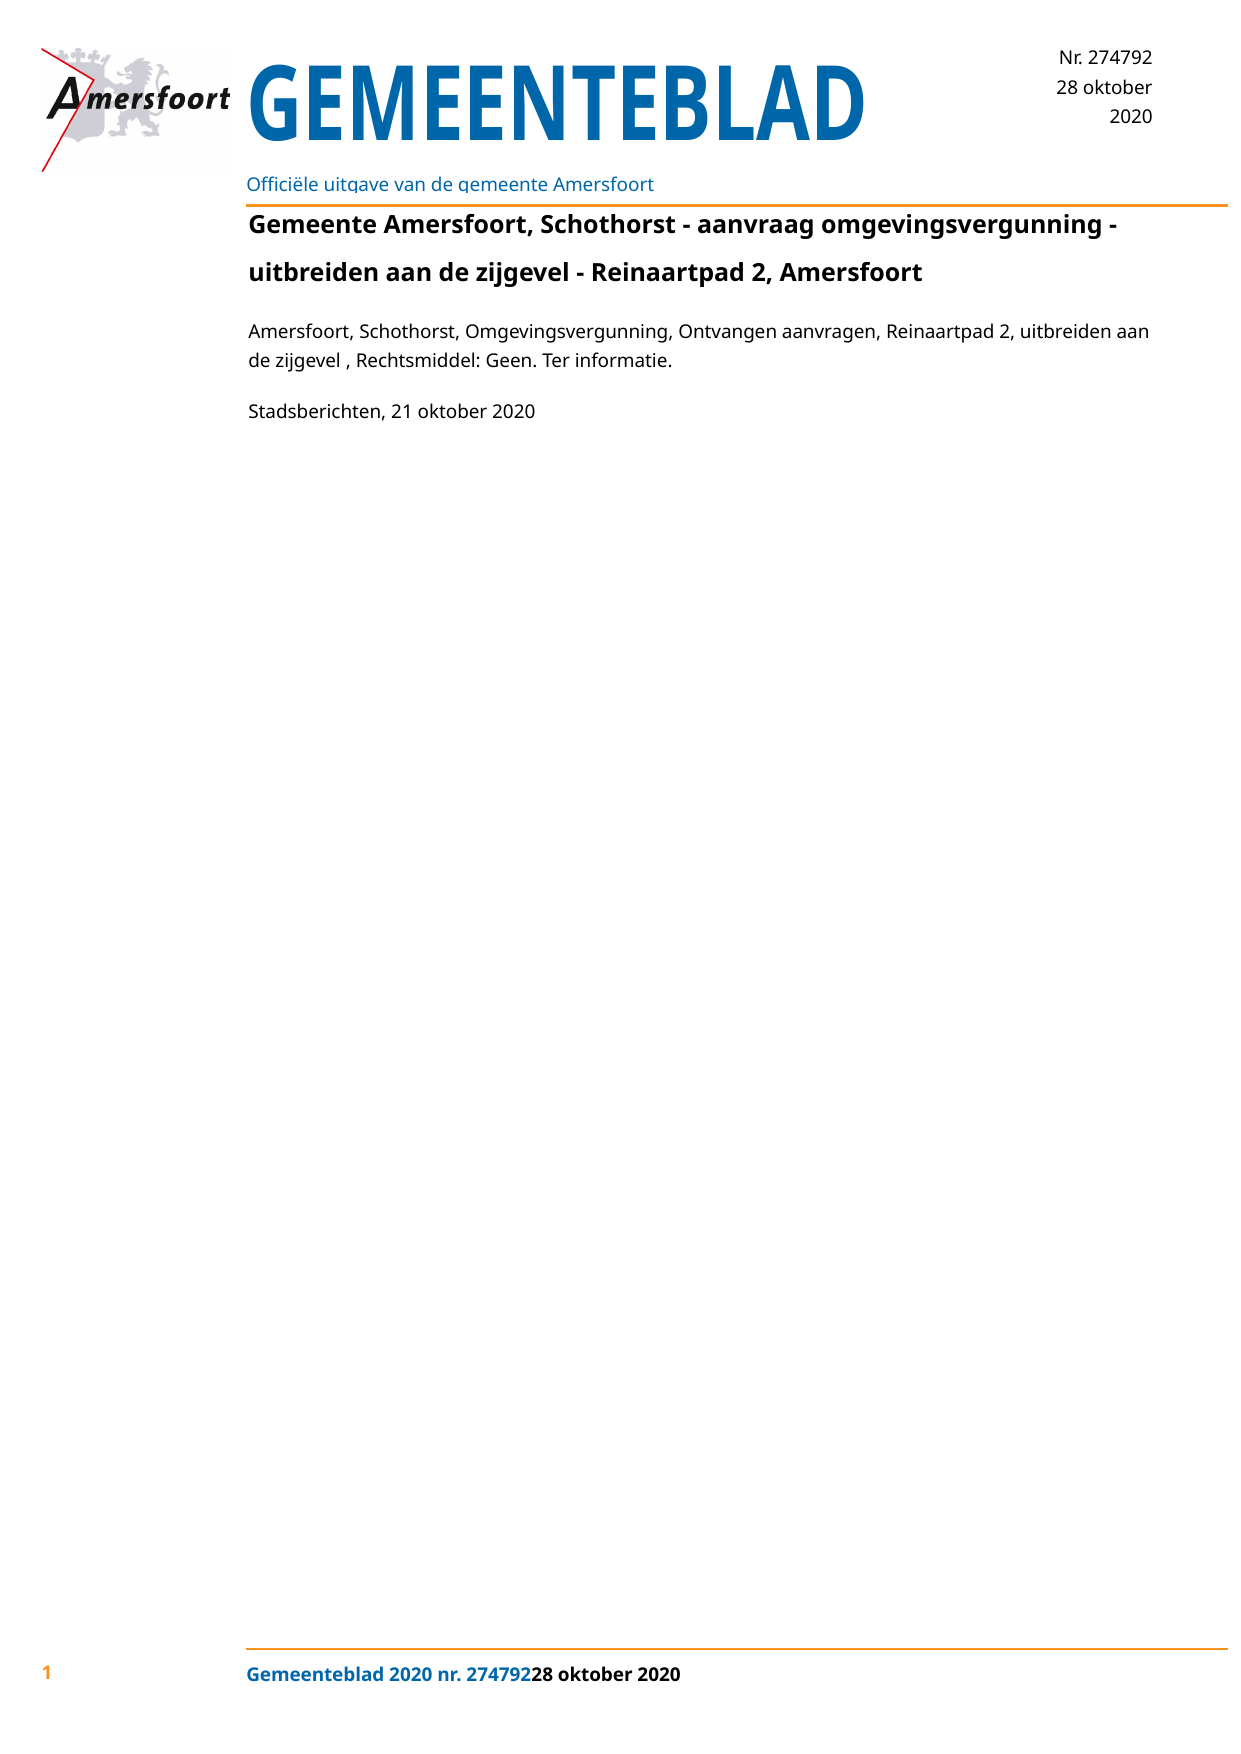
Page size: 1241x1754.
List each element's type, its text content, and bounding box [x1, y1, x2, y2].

text Amersfoort, Schothorst, Omgevingsvergunning, Ontvangen aanvragen, Reinaartpad 2, uitbreiden aan de zijgevel , Rechtsmiddel: Geen. Ter informatie. [248, 318, 1152, 373]
picture [41, 47, 231, 172]
text Stadsberichten, 21 oktober 2020 [248, 398, 1152, 424]
text Gemeente Amersfoort, Schothorst - aanvraag omgevingsvergunning - uitbreiden aan de zijgevel - Reinaartpad 2, Amersfoort [248, 207, 1152, 288]
